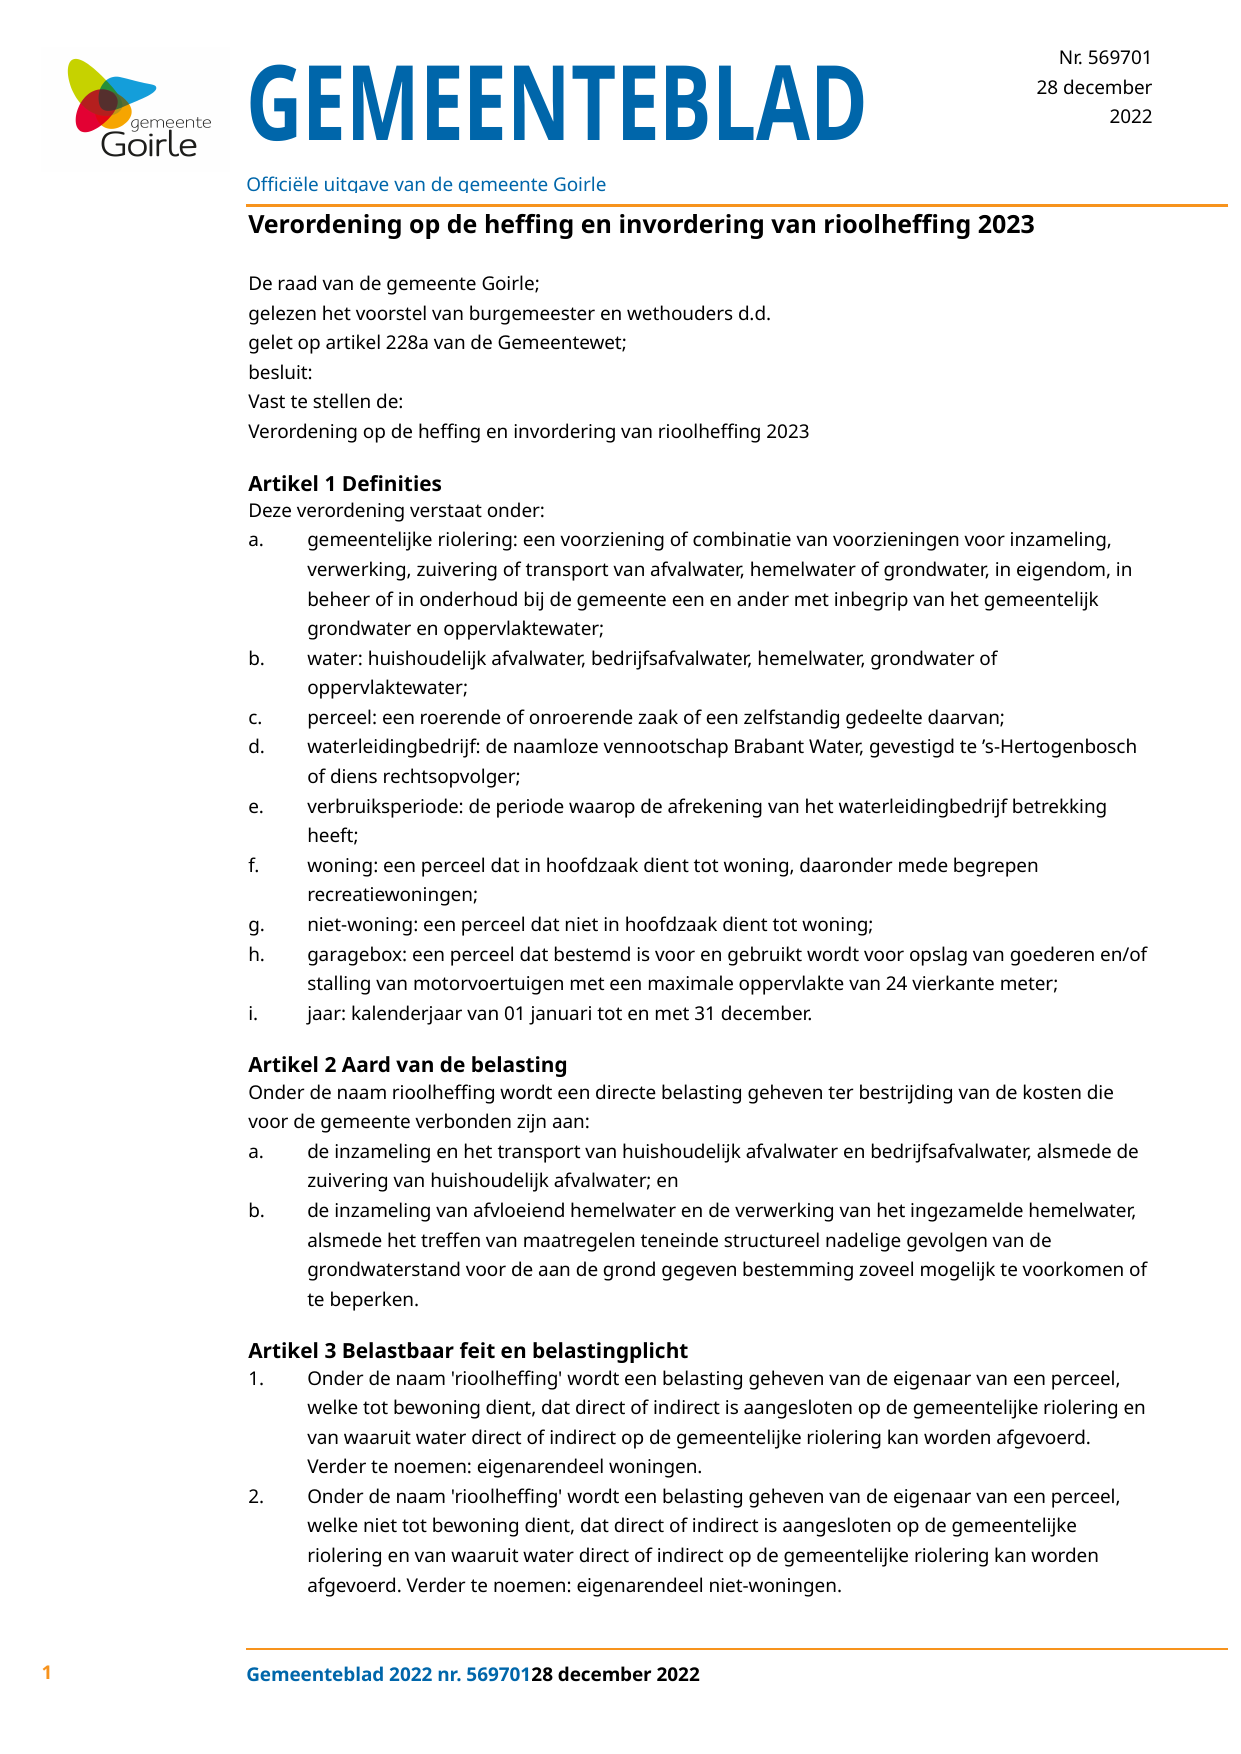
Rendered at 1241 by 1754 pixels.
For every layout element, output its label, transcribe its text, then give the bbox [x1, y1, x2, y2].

list de inzameling en het transport van huishoudelijk afvalwater en bedrijfsafvalwater, alsmede de zuivering van huishoudelijk afvalwater; en [248, 1138, 1152, 1193]
picture [41, 47, 231, 172]
text Deze verordening verstaat onder: [248, 497, 1152, 523]
text Artikel 2 Aard van de belasting [248, 1050, 1152, 1079]
list jaar: kalenderjaar van 01 januari tot en met 31 december. [248, 1000, 1152, 1026]
text Vast te stellen de: [248, 389, 1152, 414]
list Onder de naam 'rioolheffing' wordt een belasting geheven van de eigenaar van een perceel, welke tot bewoning dient, dat direct of indirect is aangesloten op de gemeentelijke riolering en van waaruit water direct of indirect op de gemeentelijke riolering kan worden afgevoerd. Verder te noemen: eigenarendeel woningen. [248, 1365, 1152, 1479]
list verbruiksperiode: de periode waarop de afrekening van het waterleidingbedrijf betrekking heeft; [248, 793, 1152, 848]
text Onder de naam rioolheffing wordt een directe belasting geheven ter bestrijding van de kosten die voor de gemeente verbonden zijn aan: [248, 1079, 1152, 1134]
text besluit: [248, 359, 1152, 385]
text Verordening op de heffing en invordering van rioolheffing 2023 [248, 418, 1152, 444]
list de inzameling van afvloeiend hemelwater en de verwerking van het ingezamelde hemelwater, alsmede het treffen van maatregelen teneinde structureel nadelige gevolgen van de grondwaterstand voor de aan de grond gegeven bestemming zoveel mogelijk te voorkomen of te beperken. [248, 1197, 1152, 1312]
text Artikel 1 Definities [248, 469, 1152, 497]
list niet-woning: een perceel dat niet in hoofdzaak dient tot woning; [248, 911, 1152, 937]
text gelet op artikel 228a van de Gemeentewet; [248, 329, 1152, 355]
list perceel: een roerende of onroerende zaak of een zelfstandig gedeelte daarvan; [248, 704, 1152, 730]
text Verordening op de heffing en invordering van rioolheffing 2023 [248, 207, 1152, 241]
list woning: een perceel dat in hoofdzaak dient tot woning, daaronder mede begrepen recreatiewoningen; [248, 852, 1152, 907]
list gemeentelijke riolering: een voorziening of combinatie van voorzieningen voor inzameling, verwerking, zuivering of transport van afvalwater, hemelwater of grondwater, in eigendom, in beheer of in onderhoud bij de gemeente een en ander met inbegrip van het gemeentelijk grondwater en oppervlaktewater; [248, 527, 1152, 641]
list waterleidingbedrijf: de naamloze vennootschap Brabant Water, gevestigd te ’s-Hertogenbosch of diens rechtsopvolger; [248, 734, 1152, 789]
text De raad van de gemeente Goirle; [248, 270, 1152, 296]
text gelezen het voorstel van burgemeester en wethouders d.d. [248, 300, 1152, 326]
list Onder de naam 'rioolheffing' wordt een belasting geheven van de eigenaar van een perceel, welke niet tot bewoning dient, dat direct of indirect is aangesloten op de gemeentelijke riolering en van waaruit water direct of indirect op de gemeentelijke riolering kan worden afgevoerd. Verder te noemen: eigenarendeel niet-woningen. [248, 1483, 1152, 1598]
text Artikel 3 Belastbaar feit en belastingplicht [248, 1336, 1152, 1365]
list water: huishoudelijk afvalwater, bedrijfsafvalwater, hemelwater, grondwater of oppervlaktewater; [248, 645, 1152, 700]
list garagebox: een perceel dat bestemd is voor en gebruikt wordt voor opslag van goederen en/of stalling van motorvoertuigen met een maximale oppervlakte van 24 vierkante meter; [248, 941, 1152, 996]
